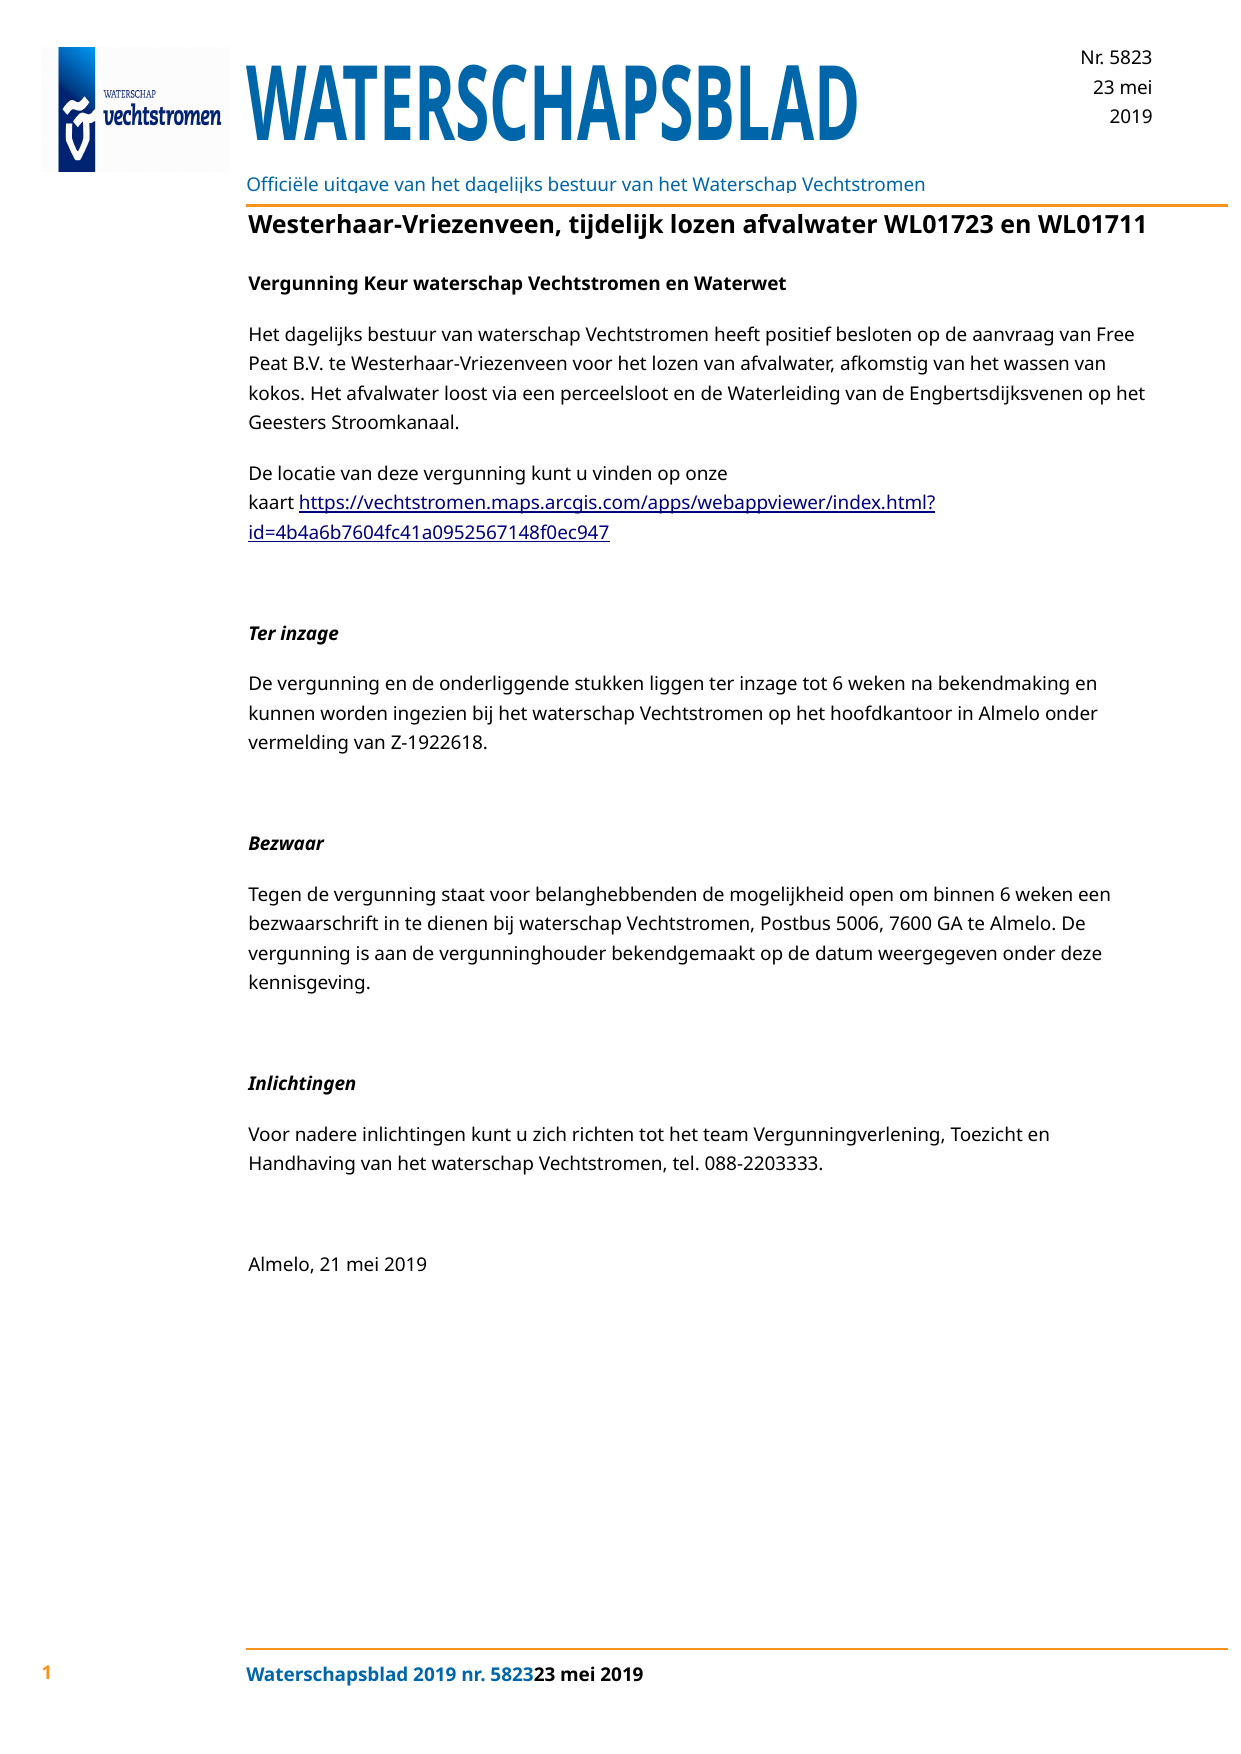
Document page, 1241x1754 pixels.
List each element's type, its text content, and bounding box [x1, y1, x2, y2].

text Het dagelijks bestuur van waterschap Vechtstromen heeft positief besloten op de aanvraag van Free Peat B.V. te Westerhaar-Vriezenveen voor het lozen van afvalwater, afkomstig van het wassen van kokos. Het afvalwater loost via een perceelsloot en de Waterleiding van de Engbertsdijksvenen op het Geesters Stroomkanaal. [248, 321, 1152, 435]
text Inlichtingen [248, 1070, 1152, 1096]
text Voor nadere inlichtingen kunt u zich richten tot het team Vergunningverlening, Toezicht en Handhaving van het waterschap Vechtstromen, tel. 088-2203333. [248, 1121, 1152, 1176]
text Vergunning Keur waterschap Vechtstromen en Waterwet [248, 270, 1152, 296]
text Westerhaar-Vriezenveen, tijdelijk lozen afvalwater WL01723 en WL01711 [248, 207, 1152, 241]
text De vergunning en de onderliggende stukken liggen ter inzage tot 6 weken na bekendmaking en kunnen worden ingezien bij het waterschap Vechtstromen op het hoofdkantoor in Almelo onder vermelding van Z-1922618. [248, 670, 1152, 755]
text Almelo, 21 mei 2019 [248, 1251, 1152, 1277]
text Tegen de vergunning staat voor belanghebbenden de mogelijkheid open om binnen 6 weken een bezwaarschrift in te dienen bij waterschap Vechtstromen, Postbus 5006, 7600 GA te Almelo. De vergunning is aan de vergunninghouder bekendgemaakt op de datum weergegeven onder deze kennisgeving. [248, 881, 1152, 995]
text Bezwaar [248, 830, 1152, 856]
text De locatie van deze vergunning kunt u vinden op onze kaart https://vechtstromen.maps.arcgis.com/apps/webappviewer/index.html?id=4b4a6b7604fc41a0952567148f0ec947 [248, 460, 1152, 545]
text Ter inzage [248, 620, 1152, 646]
picture [41, 47, 231, 172]
